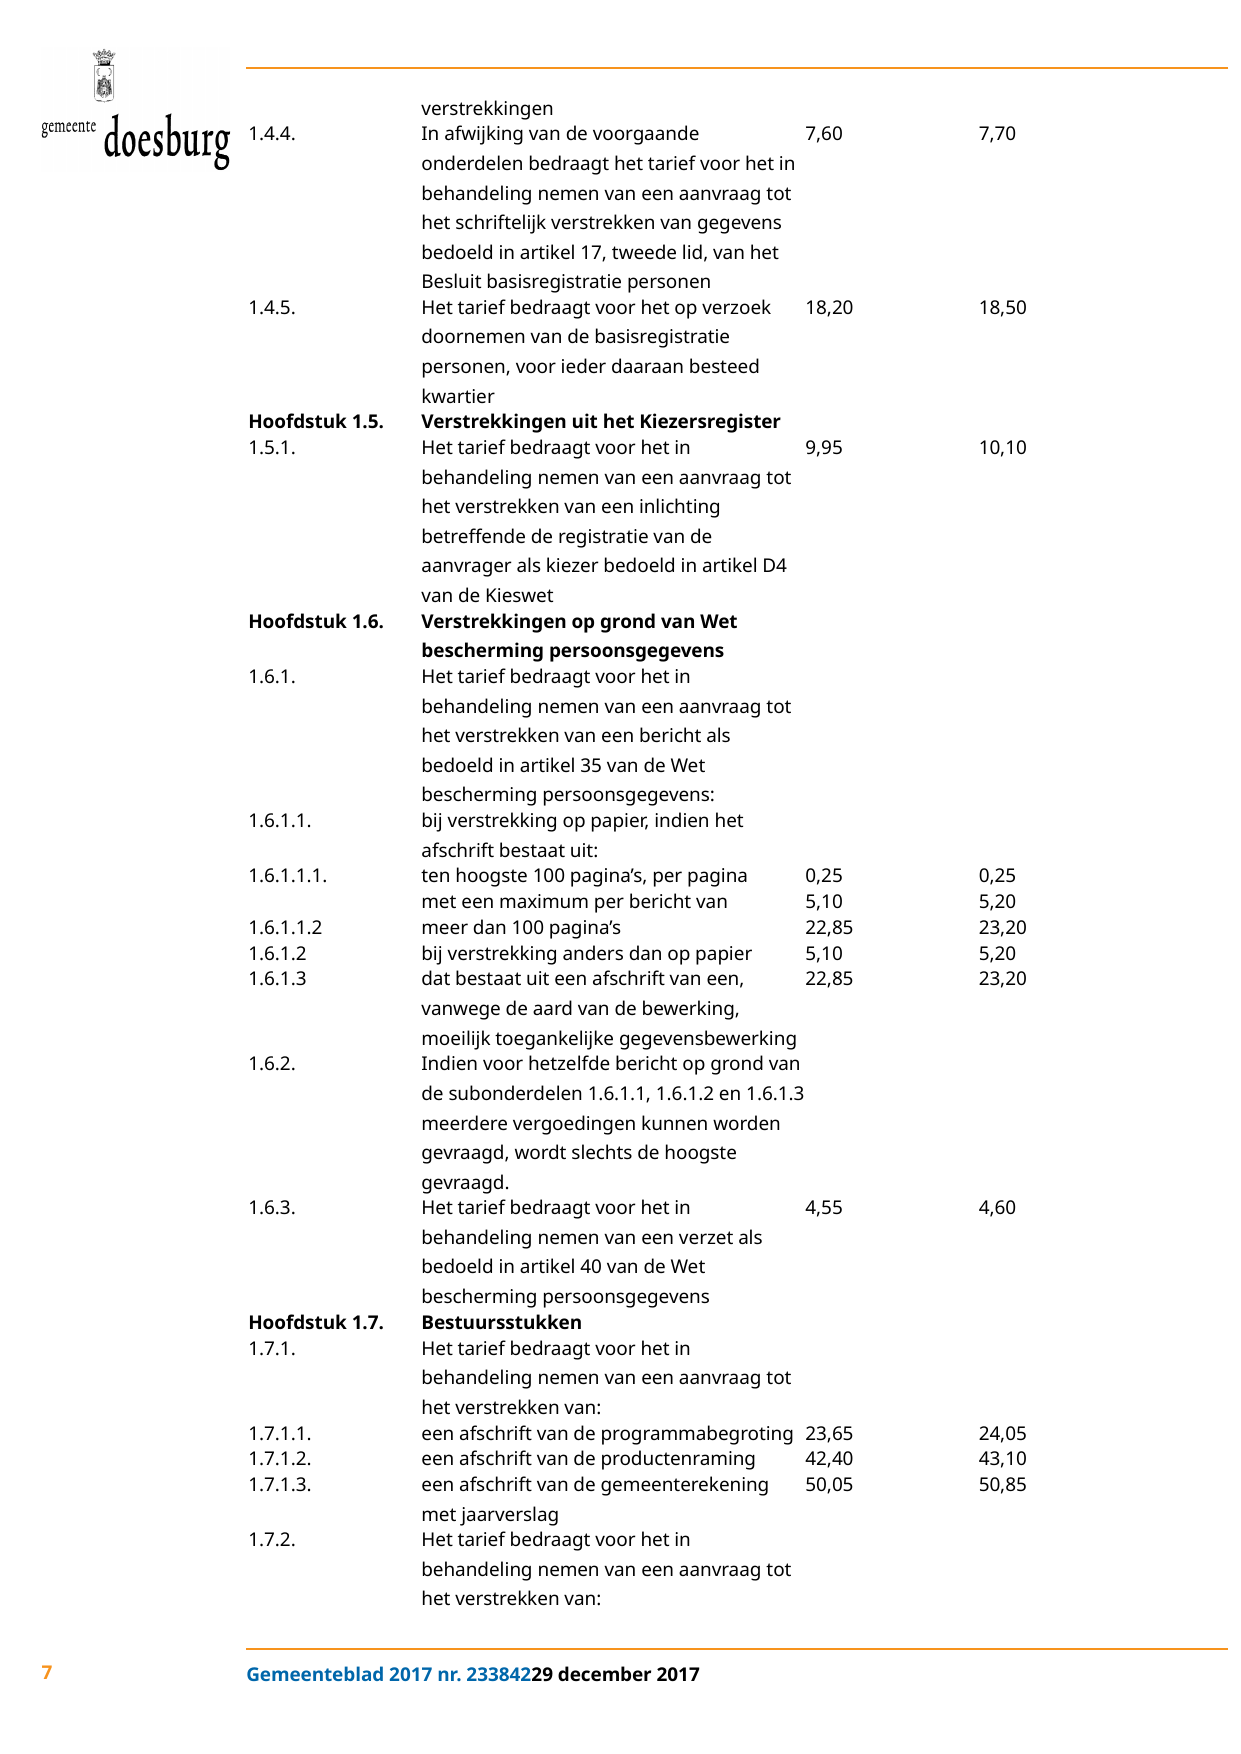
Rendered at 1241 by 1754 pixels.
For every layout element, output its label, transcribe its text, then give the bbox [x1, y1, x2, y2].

table_cell 1.6.2. [248, 1051, 421, 1194]
table_cell bij verstrekking anders dan op papier [421, 940, 805, 966]
table_cell [979, 608, 1152, 663]
table_cell 50,85 [979, 1471, 1152, 1526]
table_cell ten hoogste 100 pagina’s, per pagina [421, 863, 805, 888]
table_cell Indien voor hetzelfde bericht op grond van de subonderdelen 1.6.1.1, 1.6.1.2 en 1.6.1.3 meerdere vergoedingen kunnen worden gevraagd, wordt slechts de hoogste gevraagd. [421, 1051, 805, 1194]
table_cell [979, 1051, 1152, 1194]
table_cell 1.4.4. [248, 121, 421, 294]
table_cell 1.7.1.2. [248, 1445, 421, 1471]
table_cell [979, 1335, 1152, 1420]
table_cell 24,05 [979, 1420, 1152, 1445]
table_cell 1.6.1.2 [248, 940, 421, 966]
table_cell 1.7.1.3. [248, 1471, 421, 1526]
table_cell 1.6.1.1. [248, 808, 421, 863]
table_cell Hoofdstuk 1.5. [248, 409, 421, 434]
table_cell Bestuursstukken [421, 1309, 805, 1335]
table_cell 50,05 [805, 1471, 978, 1526]
table_cell 43,10 [979, 1445, 1152, 1471]
table_cell Het tarief bedraagt voor het in behandeling nemen van een aanvraag tot het verstrekken van een bericht als bedoeld in artikel 35 van de Wet bescherming persoonsgegevens: [421, 663, 805, 807]
table_cell 1.6.1.3 [248, 966, 421, 1051]
table_cell [805, 1526, 978, 1611]
table_cell 22,85 [805, 966, 978, 1051]
table_cell 23,20 [979, 966, 1152, 1051]
table_cell een afschrift van de programmabegroting [421, 1420, 805, 1445]
table_cell een afschrift van de gemeenterekening met jaarverslag [421, 1471, 805, 1526]
table_cell Het tarief bedraagt voor het in behandeling nemen van een aanvraag tot het verstrekken van: [421, 1526, 805, 1611]
table_cell 1.7.1. [248, 1335, 421, 1420]
table_cell Hoofdstuk 1.6. [248, 608, 421, 663]
table_cell 0,25 [805, 863, 978, 888]
table_cell verstrekkingen [421, 95, 805, 121]
table_cell 7,60 [805, 121, 978, 294]
table_cell Verstrekkingen op grond van Wet bescherming persoonsgegevens [421, 608, 805, 663]
table_cell 1.4.5. [248, 294, 421, 409]
table_cell [805, 808, 978, 863]
table_cell Hoofdstuk 1.7. [248, 1309, 421, 1335]
table_cell 22,85 [805, 914, 978, 940]
table_cell 0,25 [979, 863, 1152, 888]
table_cell 23,20 [979, 914, 1152, 940]
table_cell [805, 1335, 978, 1420]
table_cell 7,70 [979, 121, 1152, 294]
table_cell Het tarief bedraagt voor het in behandeling nemen van een aanvraag tot het verstrekken van: [421, 1335, 805, 1420]
table_cell [979, 1526, 1152, 1611]
table_cell 5,10 [805, 940, 978, 966]
table_cell 1.7.2. [248, 1526, 421, 1611]
table_cell 18,50 [979, 294, 1152, 409]
table_cell 1.6.3. [248, 1195, 421, 1309]
table_cell [979, 1309, 1152, 1335]
table_cell [248, 889, 421, 914]
table_cell 4,60 [979, 1195, 1152, 1309]
table_cell [979, 95, 1152, 121]
table_cell 10,10 [979, 434, 1152, 608]
table_cell 23,65 [805, 1420, 978, 1445]
table_cell [805, 409, 978, 434]
table_cell 1.6.1. [248, 663, 421, 807]
table_cell 1.5.1. [248, 434, 421, 608]
table_cell 18,20 [805, 294, 978, 409]
table_cell Het tarief bedraagt voor het op verzoek doornemen van de basisregistratie personen, voor ieder daaraan besteed kwartier [421, 294, 805, 409]
table_cell Het tarief bedraagt voor het in behandeling nemen van een verzet als bedoeld in artikel 40 van de Wet bescherming persoonsgegevens [421, 1195, 805, 1309]
table_cell Het tarief bedraagt voor het in behandeling nemen van een aanvraag tot het verstrekken van een inlichting betreffende de registratie van de aanvrager als kiezer bedoeld in artikel D4 van de Kieswet [421, 434, 805, 608]
table_cell 5,10 [805, 889, 978, 914]
table_cell [805, 95, 978, 121]
table_cell [805, 1309, 978, 1335]
table_cell Verstrekkingen uit het Kiezersregister [421, 409, 805, 434]
table_cell meer dan 100 pagina’s [421, 914, 805, 940]
table_cell [805, 663, 978, 807]
table_cell 1.6.1.1.2 [248, 914, 421, 940]
table_cell [248, 95, 421, 121]
table_cell In afwijking van de voorgaande onderdelen bedraagt het tarief voor het in behandeling nemen van een aanvraag tot het schriftelijk verstrekken van gegevens bedoeld in artikel 17, tweede lid, van het Besluit basisregistratie personen [421, 121, 805, 294]
table_cell [979, 808, 1152, 863]
table_cell 9,95 [805, 434, 978, 608]
table_cell 1.7.1.1. [248, 1420, 421, 1445]
table_cell 5,20 [979, 889, 1152, 914]
table_cell [805, 1051, 978, 1194]
table_cell 42,40 [805, 1445, 978, 1471]
table_cell [979, 409, 1152, 434]
table_cell 1.6.1.1.1. [248, 863, 421, 888]
table_cell [979, 663, 1152, 807]
table_cell 4,55 [805, 1195, 978, 1309]
table_cell bij verstrekking op papier, indien het afschrift bestaat uit: [421, 808, 805, 863]
picture [41, 47, 231, 172]
table_cell een afschrift van de productenraming [421, 1445, 805, 1471]
table_cell dat bestaat uit een afschrift van een, vanwege de aard van de bewerking, moeilijk toegankelijke gegevensbewerking [421, 966, 805, 1051]
table_cell 5,20 [979, 940, 1152, 966]
table_cell [805, 608, 978, 663]
table_cell met een maximum per bericht van [421, 889, 805, 914]
